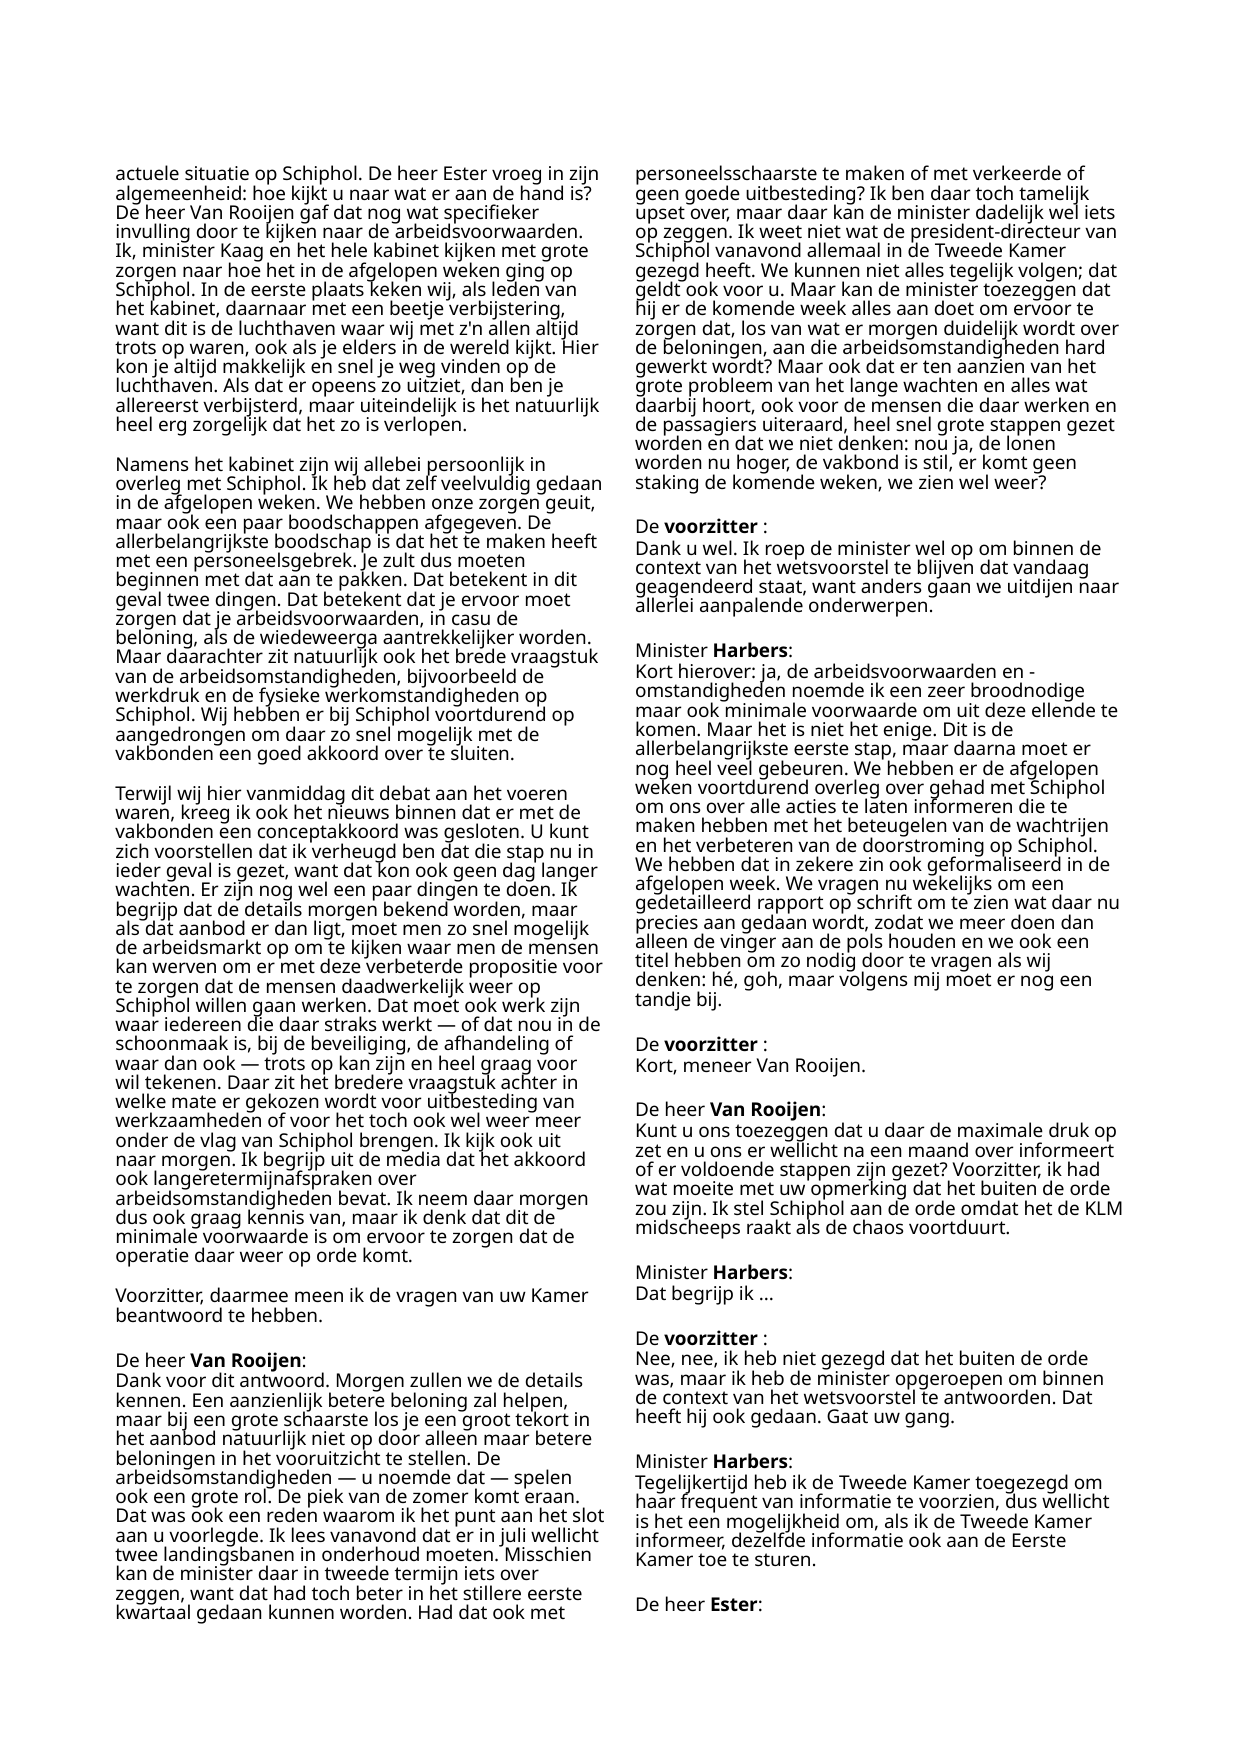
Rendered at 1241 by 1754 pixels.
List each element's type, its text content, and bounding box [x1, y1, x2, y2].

text Minister Harbers: [635, 637, 1125, 663]
text De heer Van Rooijen: [115, 1347, 605, 1372]
text De voorzitter : [635, 1031, 1125, 1057]
text Kort hierover: ja, de arbeidsvoorwaarden en -omstandigheden noemde ik een zeer broodnodige maar ook minimale voorwaarde om uit deze ellende te komen. Maar het is niet het enige. Dit is de allerbelangrijkste eerste stap, maar daarna moet er nog heel veel gebeuren. We hebben er de afgelopen weken voortdurend overleg over gehad met Schiphol om ons over alle acties te laten informeren die te maken hebben met het beteugelen van de wachtrijen en het verbeteren van de doorstroming op Schiphol. We hebben dat in zekere zin ook geformaliseerd in de afgelopen week. We vragen nu wekelijks om een gedetailleerd rapport op schrift om te zien wat daar nu precies aan gedaan wordt, zodat we meer doen dan alleen de vinger aan de pols houden en we ook een titel hebben om zo nodig door te vragen als wij denken: hé, goh, maar volgens mij moet er nog een tandje bij. [635, 663, 1125, 1010]
text Voorzitter, daarmee meen ik de vragen van uw Kamer beantwoord te hebben. [115, 1287, 605, 1326]
text Terwijl wij hier vanmiddag dit debat aan het voeren waren, kreeg ik ook het nieuws binnen dat er met de vakbonden een conceptakkoord was gesloten. U kunt zich voorstellen dat ik verheugd ben dat die stap nu in ieder geval is gezet, want dat kon ook geen dag langer wachten. Er zijn nog wel een paar dingen te doen. Ik begrijp dat de details morgen bekend worden, maar als dat aanbod er dan ligt, moet men zo snel mogelijk de arbeidsmarkt op om te kijken waar men de mensen kan werven om er met deze verbeterde propositie voor te zorgen dat de mensen daadwerkelijk weer op Schiphol willen gaan werken. Dat moet ook werk zijn waar iedereen die daar straks werkt — of dat nou in de schoonmaak is, bij de beveiliging, de afhandeling of waar dan ook — trots op kan zijn en heel graag voor wil tekenen. Daar zit het bredere vraagstuk achter in welke mate er gekozen wordt voor uitbesteding van werkzaamheden of voor het toch ook wel weer meer onder de vlag van Schiphol brengen. Ik kijk ook uit naar morgen. Ik begrijp uit de media dat het akkoord ook langeretermijnafspraken over arbeidsomstandigheden bevat. Ik neem daar morgen dus ook graag kennis van, maar ik denk dat dit de minimale voorwaarde is om ervoor te zorgen dat de operatie daar weer op orde komt. [115, 785, 605, 1267]
text De voorzitter : [635, 1325, 1125, 1350]
text De heer Ester: [635, 1591, 1125, 1617]
text Dank voor dit antwoord. Morgen zullen we de details kennen. Een aanzienlijk betere beloning zal helpen, maar bij een grote schaarste los je een groot tekort in het aanbod natuurlijk niet op door alleen maar betere beloningen in het vooruitzicht te stellen. De arbeidsomstandigheden — u noemde dat — spelen ook een grote rol. De piek van de zomer komt eraan. Dat was ook een reden waarom ik het punt aan het slot aan u voorlegde. Ik lees vanavond dat er in juli wellicht twee landingsbanen in onderhoud moeten. Misschien kan de minister daar in tweede termijn iets over zeggen, want dat had toch beter in het stillere eerste kwartaal gedaan kunnen worden. Had dat ook met [115, 1372, 605, 1623]
text Minister Harbers: [635, 1448, 1125, 1474]
text Namens het kabinet zijn wij allebei persoonlijk in overleg met Schiphol. Ik heb dat zelf veelvuldig gedaan in de afgelopen weken. We hebben onze zorgen geuit, maar ook een paar boodschappen afgegeven. De allerbelangrijkste boodschap is dat het te maken heeft met een personeelsgebrek. Je zult dus moeten beginnen met dat aan te pakken. Dat betekent in dit geval twee dingen. Dat betekent dat je ervoor moet zorgen dat je arbeidsvoorwaarden, in casu de beloning, als de wiedeweerga aantrekkelijker worden. Maar daarachter zit natuurlijk ook het brede vraagstuk van de arbeidsomstandigheden, bijvoorbeeld de werkdruk en de fysieke werkomstandigheden op Schiphol. Wij hebben er bij Schiphol voortdurend op aangedrongen om daar zo snel mogelijk met de vakbonden een goed akkoord over te sluiten. [115, 456, 605, 764]
text Dank u wel. Ik roep de minister wel op om binnen de context van het wetsvoorstel te blijven dat vandaag geagendeerd staat, want anders gaan we uitdijen naar allerlei aanpalende onderwerpen. [635, 539, 1125, 617]
text actuele situatie op Schiphol. De heer Ester vroeg in zijn algemeenheid: hoe kijkt u naar wat er aan de hand is? De heer Van Rooijen gaf dat nog wat specifieker invulling door te kijken naar de arbeidsvoorwaarden. Ik, minister Kaag en het hele kabinet kijken met grote zorgen naar hoe het in de afgelopen weken ging op Schiphol. In de eerste plaats keken wij, als leden van het kabinet, daarnaar met een beetje verbijstering, want dit is de luchthaven waar wij met z'n allen altijd trots op waren, ook als je elders in de wereld kijkt. Hier kon je altijd makkelijk en snel je weg vinden op de luchthaven. Als dat er opeens zo uitziet, dan ben je allereerst verbijsterd, maar uiteindelijk is het natuurlijk heel erg zorgelijk dat het zo is verlopen. [115, 165, 605, 435]
text Nee, nee, ik heb niet gezegd dat het buiten de orde was, maar ik heb de minister opgeroepen om binnen de context van het wetsvoorstel te antwoorden. Dat heeft hij ook gedaan. Gaat uw gang. [635, 1350, 1125, 1427]
text Tegelijkertijd heb ik de Tweede Kamer toegezegd om haar frequent van informatie te voorzien, dus wellicht is het een mogelijkheid om, als ik de Tweede Kamer informeer, dezelfde informatie ook aan de Eerste Kamer toe te sturen. [635, 1474, 1125, 1570]
text De voorzitter : [635, 514, 1125, 539]
text Minister Harbers: [635, 1259, 1125, 1284]
text personeelsschaarste te maken of met verkeerde of geen goede uitbesteding? Ik ben daar toch tamelijk upset over, maar daar kan de minister dadelijk wel iets op zeggen. Ik weet niet wat de president-directeur van Schiphol vanavond allemaal in de Tweede Kamer gezegd heeft. We kunnen niet alles tegelijk volgen; dat geldt ook voor u. Maar kan de minister toezeggen dat hij er de komende week alles aan doet om ervoor te zorgen dat, los van wat er morgen duidelijk wordt over de beloningen, aan die arbeidsomstandigheden hard gewerkt wordt? Maar ook dat er ten aanzien van het grote probleem van het lange wachten en alles wat daarbij hoort, ook voor de mensen die daar werken en de passagiers uiteraard, heel snel grote stappen gezet worden en dat we niet denken: nou ja, de lonen worden nu hoger, de vakbond is stil, er komt geen staking de komende weken, we zien wel weer? [635, 165, 1125, 493]
text Dat begrijp ik ... [635, 1284, 1125, 1304]
text Kort, meneer Van Rooijen. [635, 1057, 1125, 1076]
text De heer Van Rooijen: [635, 1097, 1125, 1122]
text Kunt u ons toezeggen dat u daar de maximale druk op zet en u ons er wellicht na een maand over informeert of er voldoende stappen zijn gezet? Voorzitter, ik had wat moeite met uw opmerking dat het buiten de orde zou zijn. Ik stel Schiphol aan de orde omdat het de KLM midscheeps raakt als de chaos voortduurt. [635, 1122, 1125, 1238]
